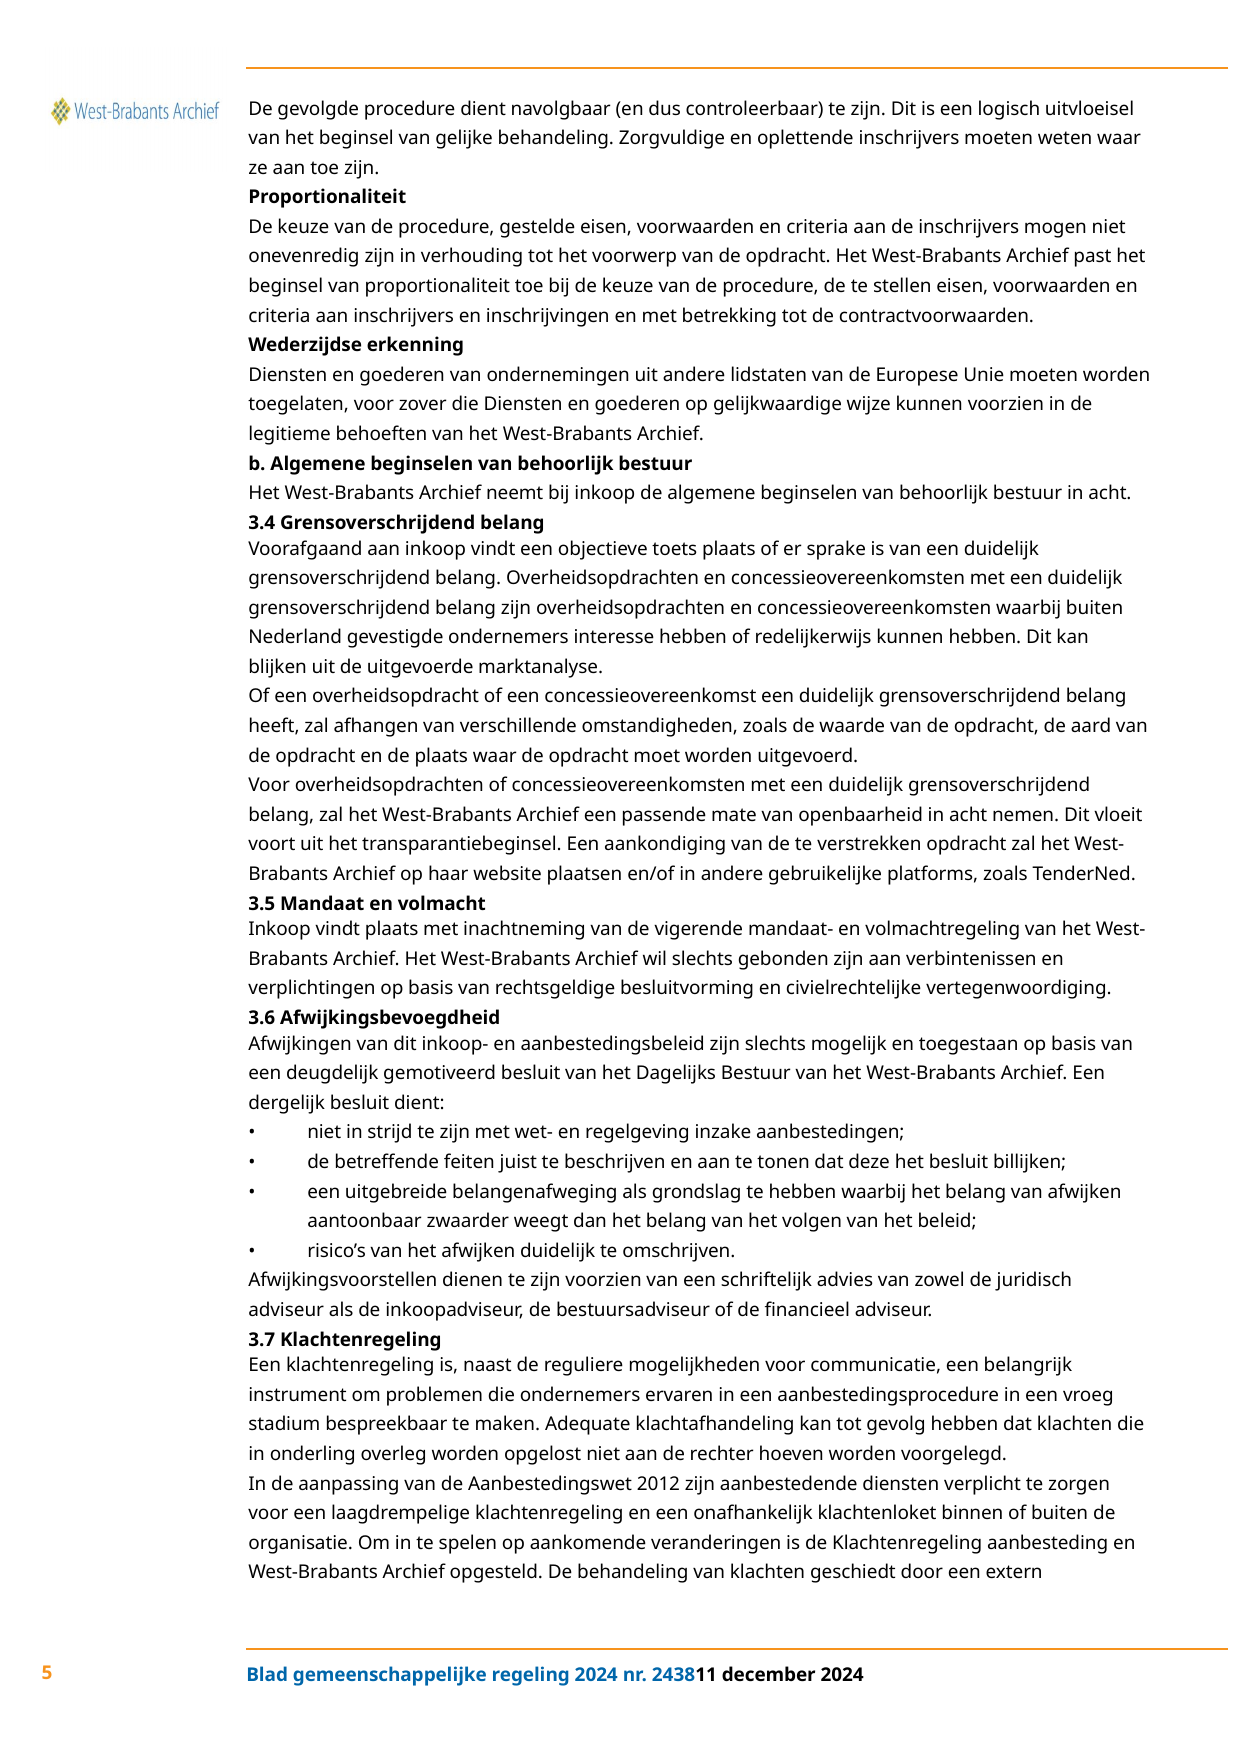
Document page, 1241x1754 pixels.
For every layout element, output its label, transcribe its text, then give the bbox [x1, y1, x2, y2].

list de betreffende feiten juist te beschrijven en aan te tonen dat deze het besluit billijken; [248, 1148, 1152, 1174]
picture [41, 47, 231, 172]
list een uitgebreide belangenafweging als grondslag te hebben waarbij het belang van afwijken aantoonbaar zwaarder weegt dan het belang van het volgen van het beleid; [248, 1178, 1152, 1233]
text 3.7 Klachtenregeling [248, 1326, 1152, 1351]
text Diensten en goederen van ondernemingen uit andere lidstaten van de Europese Unie moeten worden toegelaten, voor zover die Diensten en goederen op gelijkwaardige wijze kunnen voorzien in de legitieme behoeften van het West-Brabants Archief. [248, 361, 1152, 446]
text Wederzijdse erkenning [248, 331, 1152, 357]
text 3.6 Afwijkingsbevoegdheid [248, 1004, 1152, 1030]
text b. Algemene beginselen van behoorlijk bestuur [248, 450, 1152, 476]
text Voor overheidsopdrachten of concessieovereenkomsten met een duidelijk grensoverschrijdend belang, zal het West-Brabants Archief een passende mate van openbaarheid in acht nemen. Dit vloeit voort uit het transparantiebeginsel. Een aankondiging van de te verstrekken opdracht zal het West-Brabants Archief op haar website plaatsen en/of in andere gebruikelijke platforms, zoals TenderNed. [248, 771, 1152, 886]
text Afwijkingsvoorstellen dienen te zijn voorzien van een schriftelijk advies van zowel de juridisch adviseur als de inkoopadviseur, de bestuursadviseur of de financieel adviseur. [248, 1267, 1152, 1322]
text De keuze van de procedure, gestelde eisen, voorwaarden en criteria aan de inschrijvers mogen niet onevenredig zijn in verhouding tot het voorwerp van de opdracht. Het West-Brabants Archief past het beginsel van proportionaliteit toe bij de keuze van de procedure, de te stellen eisen, voorwaarden en criteria aan inschrijvers en inschrijvingen en met betrekking tot de contractvoorwaarden. [248, 213, 1152, 328]
text 3.5 Mandaat en volmacht [248, 890, 1152, 915]
text Het West-Brabants Archief neemt bij inkoop de algemene beginselen van behoorlijk bestuur in acht. [248, 479, 1152, 505]
text Een klachtenregeling is, naast de reguliere mogelijkheden voor communicatie, een belangrijk instrument om problemen die ondernemers ervaren in een aanbestedingsprocedure in een vroeg stadium bespreekbaar te maken. Adequate klachtafhandeling kan tot gevolg hebben dat klachten die in onderling overleg worden opgelost niet aan de rechter hoeven worden voorgelegd. [248, 1351, 1152, 1466]
list risico’s van het afwijken duidelijk te omschrijven. [248, 1237, 1152, 1263]
text Proportionaliteit [248, 183, 1152, 209]
text Of een overheidsopdracht of een concessieovereenkomst een duidelijk grensoverschrijdend belang heeft, zal afhangen van verschillende omstandigheden, zoals de waarde van de opdracht, de aard van de opdracht en de plaats waar de opdracht moet worden uitgevoerd. [248, 683, 1152, 767]
text Voorafgaand aan inkoop vindt een objectieve toets plaats of er sprake is van een duidelijk grensoverschrijdend belang. Overheidsopdrachten en concessieovereenkomsten met een duidelijk grensoverschrijdend belang zijn overheidsopdrachten en concessieovereenkomsten waarbij buiten Nederland gevestigde ondernemers interesse hebben of redelijkerwijs kunnen hebben. Dit kan blijken uit de uitgevoerde marktanalyse. [248, 535, 1152, 679]
text 3.4 Grensoverschrijdend belang [248, 509, 1152, 535]
text Inkoop vindt plaats met inachtneming van de vigerende mandaat- en volmachtregeling van het West-Brabants Archief. Het West-Brabants Archief wil slechts gebonden zijn aan verbintenissen en verplichtingen op basis van rechtsgeldige besluitvorming en civielrechtelijke vertegenwoordiging. [248, 915, 1152, 1000]
text De gevolgde procedure dient navolgbaar (en dus controleerbaar) te zijn. Dit is een logisch uitvloeisel van het beginsel van gelijke behandeling. Zorgvuldige en oplettende inschrijvers moeten weten waar ze aan toe zijn. [248, 95, 1152, 180]
text In de aanpassing van de Aanbestedingswet 2012 zijn aanbestedende diensten verplicht te zorgen voor een laagdrempelige klachtenregeling en een onafhankelijk klachtenloket binnen of buiten de organisatie. Om in te spelen op aankomende veranderingen is de Klachtenregeling aanbesteding en West-Brabants Archief opgesteld. De behandeling van klachten geschiedt door een extern [248, 1470, 1152, 1584]
text Afwijkingen van dit inkoop- en aanbestedingsbeleid zijn slechts mogelijk en toegestaan op basis van een deugdelijk gemotiveerd besluit van het Dagelijks Bestuur van het West-Brabants Archief. Een dergelijk besluit dient: [248, 1030, 1152, 1115]
list niet in strijd te zijn met wet- en regelgeving inzake aanbestedingen; [248, 1119, 1152, 1144]
